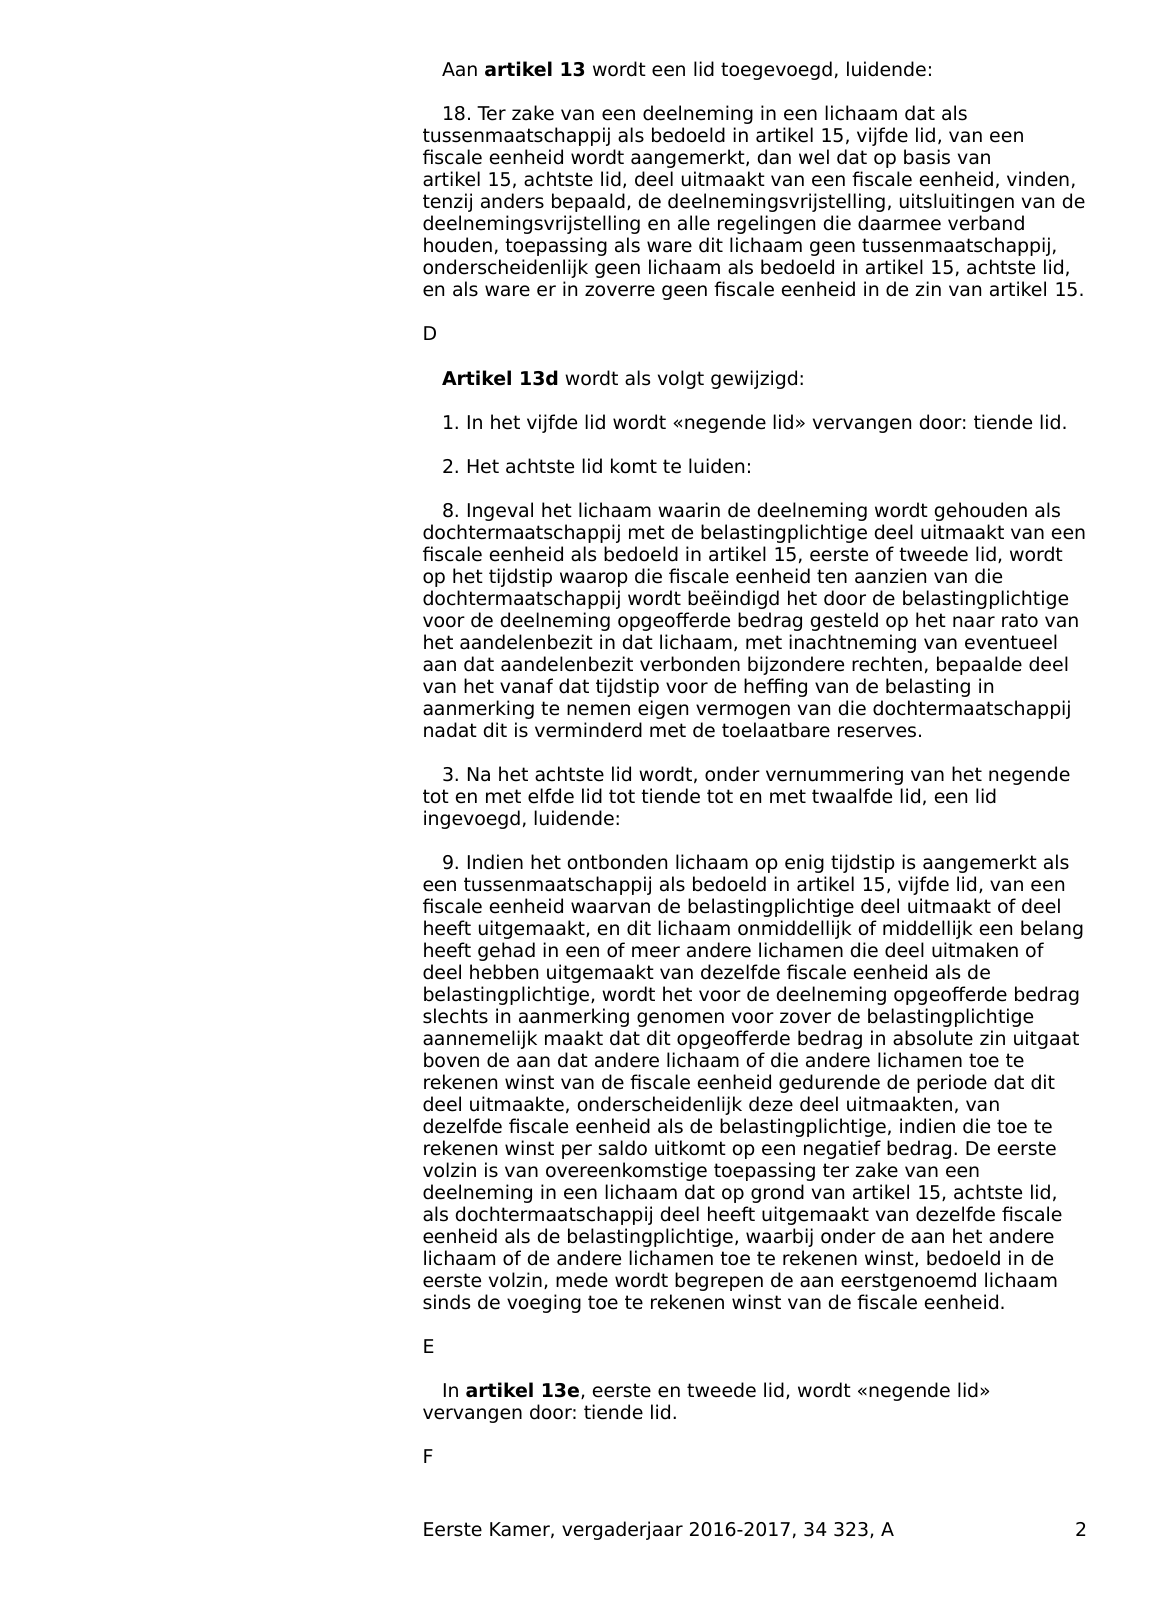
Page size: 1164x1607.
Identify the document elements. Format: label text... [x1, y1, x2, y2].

text F [422, 1446, 1087, 1468]
text 1. In het vijfde lid wordt «negende lid» vervangen door: tiende lid. [422, 412, 1087, 433]
text Aan artikel 13 wordt een lid toegevoegd, luidende: [422, 59, 1087, 81]
text In artikel 13e, eerste en tweede lid, wordt «negende lid» vervangen door: tiende lid. [422, 1380, 1087, 1424]
text 2. Het achtste lid komt te luiden: [422, 456, 1087, 478]
text 8. Ingeval het lichaam waarin de deelneming wordt gehouden als dochtermaatschappij met de belastingplichtige deel uitmaakt van een fiscale eenheid als bedoeld in artikel 15, eerste of tweede lid, wordt op het tijdstip waarop die fiscale eenheid ten aanzien van die dochtermaatschappij wordt beëindigd het door de belastingplichtige voor de deelneming opgeofferde bedrag gesteld op het naar rato van het aandelenbezit in dat lichaam, met inachtneming van eventueel aan dat aandelenbezit verbonden bijzondere rechten, bepaalde deel van het vanaf dat tijdstip voor de heffing van de belasting in aanmerking te nemen eigen vermogen van die dochtermaatschappij nadat dit is verminderd met de toelaatbare reserves. [422, 500, 1087, 742]
text D [422, 323, 1087, 345]
text 9. Indien het ontbonden lichaam op enig tijdstip is aangemerkt als een tussenmaatschappij als bedoeld in artikel 15, vijfde lid, van een fiscale eenheid waarvan de belastingplichtige deel uitmaakt of deel heeft uitgemaakt, en dit lichaam onmiddellijk of middellijk een belang heeft gehad in een of meer andere lichamen die deel uitmaken of deel hebben uitgemaakt van dezelfde fiscale eenheid als de belastingplichtige, wordt het voor de deelneming opgeofferde bedrag slechts in aanmerking genomen voor zover de belastingplichtige aannemelijk maakt dat dit opgeofferde bedrag in absolute zin uitgaat boven de aan dat andere lichaam of die andere lichamen toe te rekenen winst van de fiscale eenheid gedurende de periode dat dit deel uitmaakte, onderscheidenlijk deze deel uitmaakten, van dezelfde fiscale eenheid als de belastingplichtige, indien die toe te rekenen winst per saldo uitkomt op een negatief bedrag. De eerste volzin is van overeenkomstige toepassing ter zake van een deelneming in een lichaam dat op grond van artikel 15, achtste lid, als dochtermaatschappij deel heeft uitgemaakt van dezelfde fiscale eenheid als de belastingplichtige, waarbij onder de aan het andere lichaam of de andere lichamen toe te rekenen winst, bedoeld in de eerste volzin, mede wordt begrepen de aan eerstgenoemd lichaam sinds de voeging toe te rekenen winst van de fiscale eenheid. [422, 852, 1087, 1313]
text 18. Ter zake van een deelneming in een lichaam dat als tussenmaatschappij als bedoeld in artikel 15, vijfde lid, van een fiscale eenheid wordt aangemerkt, dan wel dat op basis van artikel 15, achtste lid, deel uitmaakt van een fiscale eenheid, vinden, tenzij anders bepaald, de deelnemingsvrijstelling, uitsluitingen van de deelnemingsvrijstelling en alle regelingen die daarmee verband houden, toepassing als ware dit lichaam geen tussenmaatschappij, onderscheidenlijk geen lichaam als bedoeld in artikel 15, achtste lid, en als ware er in zoverre geen fiscale eenheid in de zin van artikel 15. [422, 103, 1087, 301]
text 3. Na het achtste lid wordt, onder vernummering van het negende tot en met elfde lid tot tiende tot en met twaalfde lid, een lid ingevoegd, luidende: [422, 764, 1087, 830]
text E [422, 1336, 1087, 1358]
text Artikel 13d wordt als volgt gewijzigd: [422, 367, 1087, 389]
